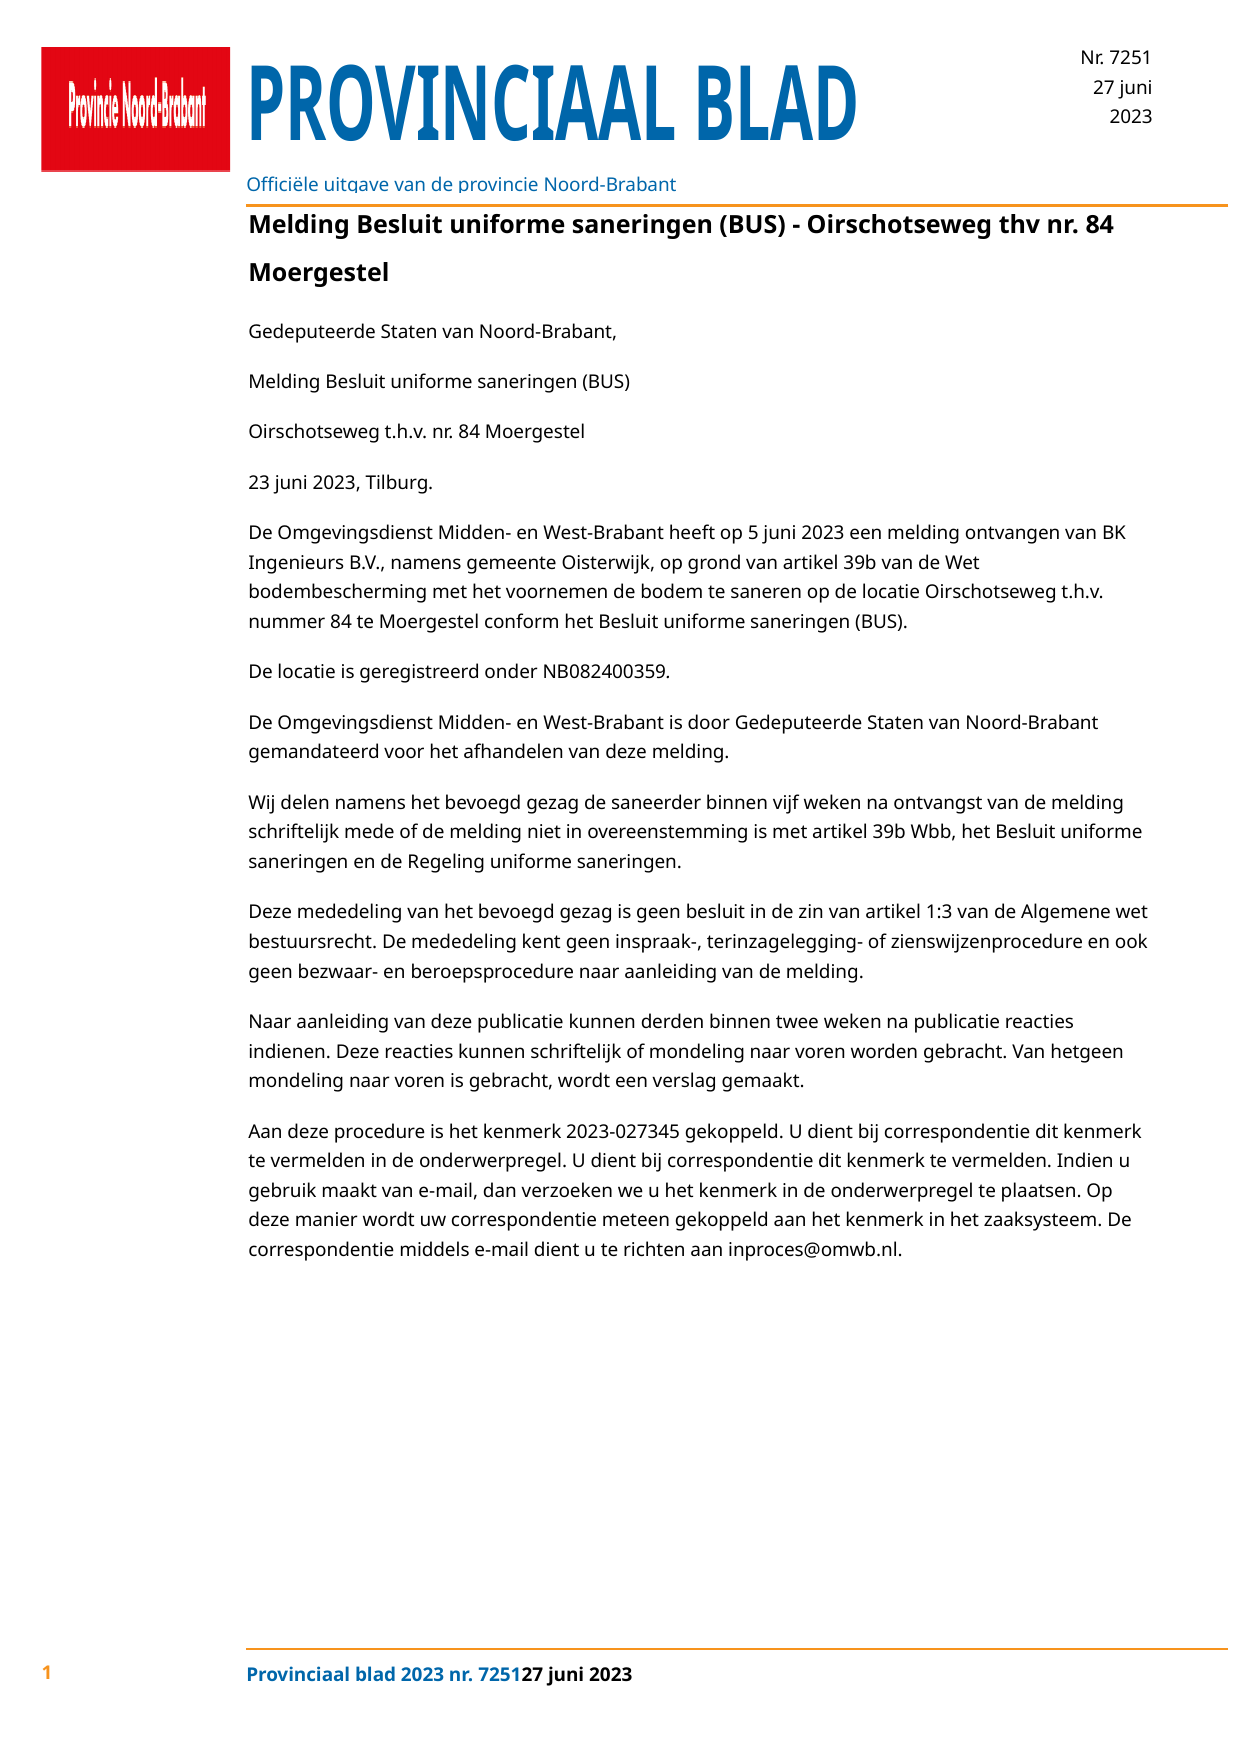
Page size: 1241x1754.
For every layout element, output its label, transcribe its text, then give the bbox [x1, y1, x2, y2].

text Gedeputeerde Staten van Noord-Brabant, [248, 318, 1152, 344]
text De locatie is geregistreerd onder NB082400359. [248, 659, 1152, 684]
text Oirschotseweg t.h.v. nr. 84 Moergestel [248, 419, 1152, 444]
text Wij delen namens het bevoegd gezag de saneerder binnen vijf weken na ontvangst van de melding schriftelijk mede of de melding niet in overeenstemming is met artikel 39b Wbb, het Besluit uniforme saneringen en de Regeling uniforme saneringen. [248, 789, 1152, 874]
text De Omgevingsdienst Midden- en West-Brabant is door Gedeputeerde Staten van Noord-Brabant gemandateerd voor het afhandelen van deze melding. [248, 709, 1152, 764]
text Melding Besluit uniforme saneringen (BUS) [248, 368, 1152, 394]
text Deze mededeling van het bevoegd gezag is geen besluit in de zin van artikel 1:3 van de Algemene wet bestuursrecht. De mededeling kent geen inspraak-, terinzagelegging- of zienswijzenprocedure en ook geen bezwaar- en beroepsprocedure naar aanleiding van de melding. [248, 899, 1152, 984]
text 23 juni 2023, Tilburg. [248, 469, 1152, 495]
text Melding Besluit uniforme saneringen (BUS) - Oirschotseweg thv nr. 84 Moergestel [248, 207, 1152, 288]
picture [41, 47, 231, 172]
text De Omgevingsdienst Midden- en West-Brabant heeft op 5 juni 2023 een melding ontvangen van BK Ingenieurs B.V., namens gemeente Oisterwijk, op grond van artikel 39b van de Wet bodembescherming met het voornemen de bodem te saneren op de locatie Oirschotseweg t.h.v. nummer 84 te Moergestel conform het Besluit uniforme saneringen (BUS). [248, 519, 1152, 634]
text Aan deze procedure is het kenmerk 2023-027345 gekoppeld. U dient bij correspondentie dit kenmerk te vermelden in de onderwerpregel. U dient bij correspondentie dit kenmerk te vermelden. Indien u gebruik maakt van e-mail, dan verzoeken we u het kenmerk in de onderwerpregel te plaatsen. Op deze manier wordt uw correspondentie meteen gekoppeld aan het kenmerk in het zaaksysteem. De correspondentie middels e-mail dient u te richten aan inproces@omwb.nl. [248, 1118, 1152, 1262]
text Naar aanleiding van deze publicatie kunnen derden binnen twee weken na publicatie reacties indienen. Deze reacties kunnen schriftelijk of mondeling naar voren worden gebracht. Van hetgeen mondeling naar voren is gebracht, wordt een verslag gemaakt. [248, 1008, 1152, 1093]
